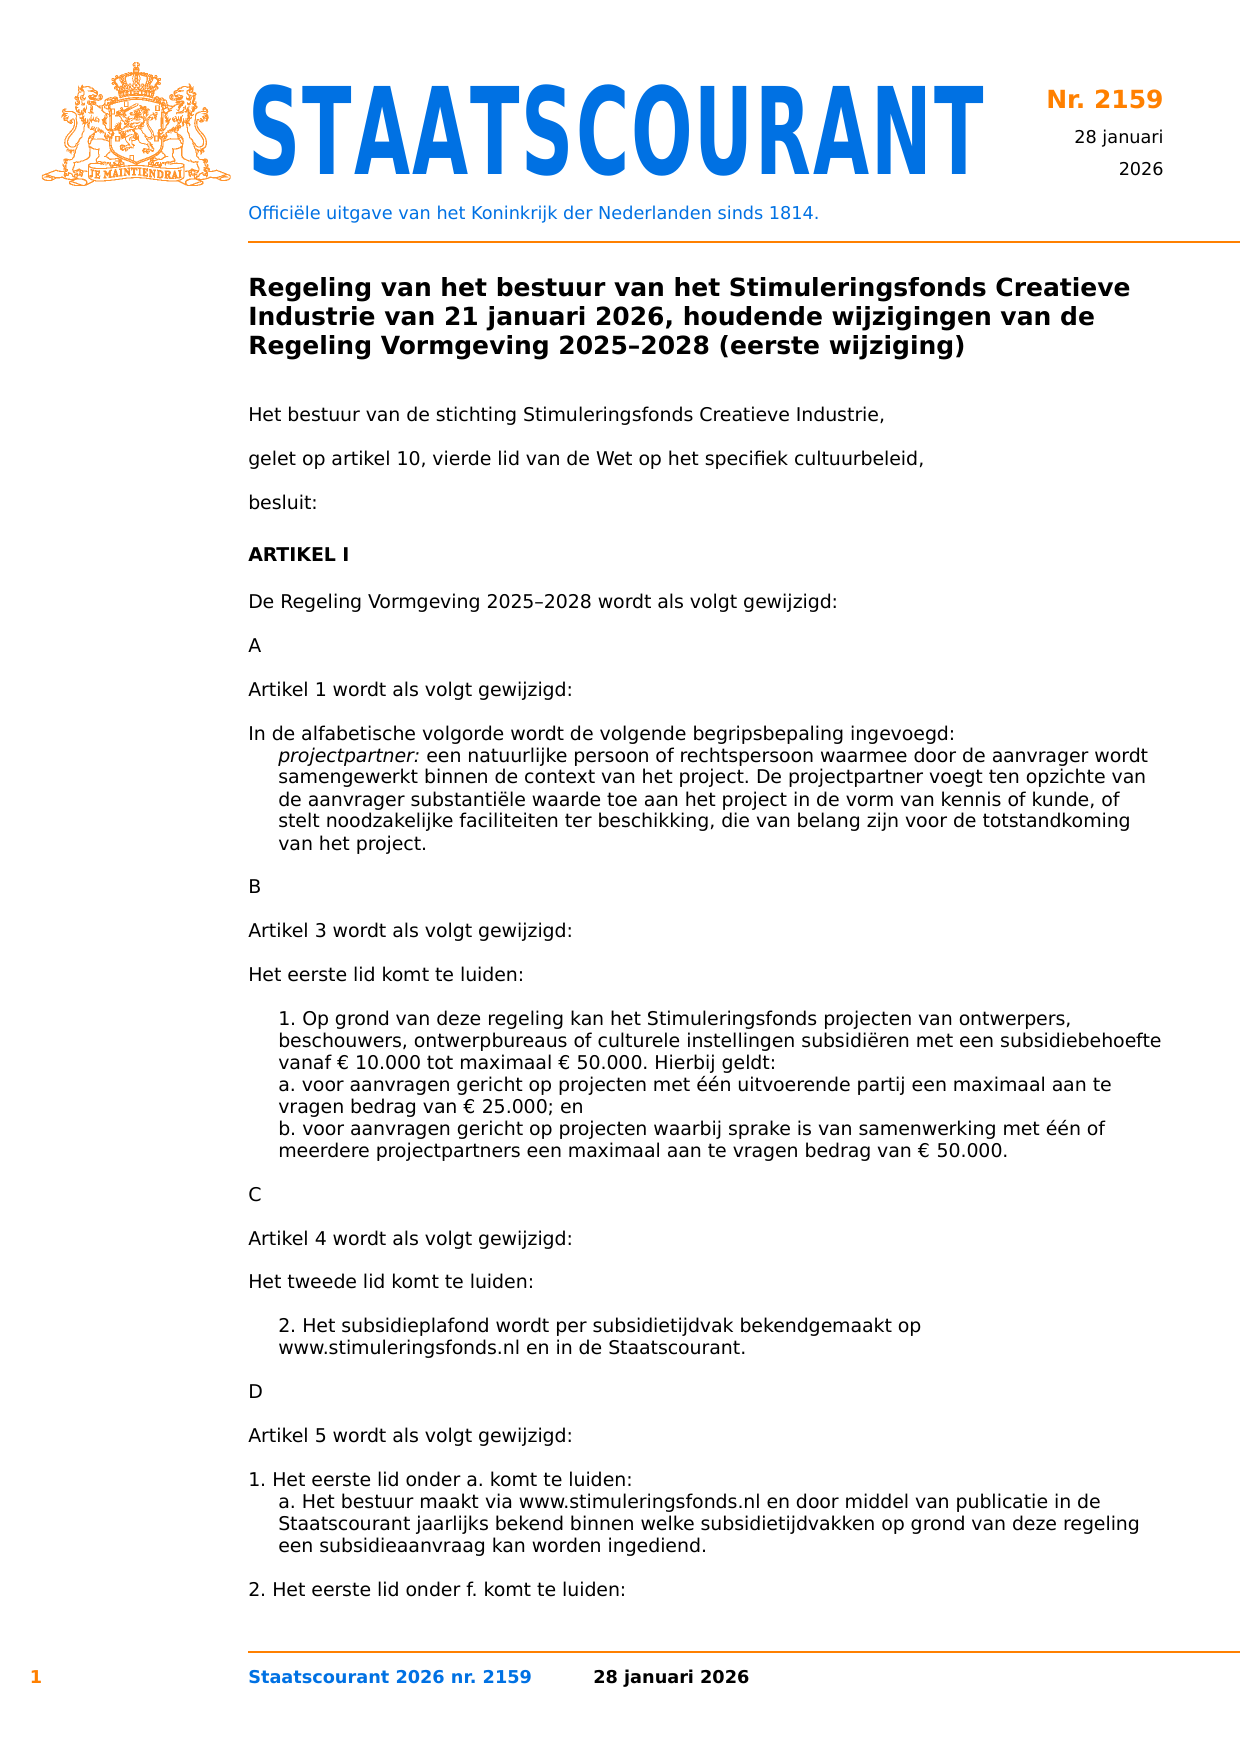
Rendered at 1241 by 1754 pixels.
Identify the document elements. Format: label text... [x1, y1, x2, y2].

text B [248, 876, 1163, 898]
text projectpartner: een natuurlijke persoon of rechtspersoon waarmee door de aanvrager wordt samengewerkt binnen de context van het project. De projectpartner voegt ten opzichte van de aanvrager substantiële waarde toe aan het project in de vorm van kennis of kunde, of stelt noodzakelijke faciliteiten ter beschikking, die van belang zijn voor de totstandkoming van het project. [278, 744, 1163, 854]
subtitle Regeling van het bestuur van het Stimuleringsfonds Creatieve Industrie van 21 januari 2026, houdende wijzigingen van de Regeling Vormgeving 2025–2028 (eerste wijziging) [248, 273, 1163, 361]
text Artikel 4 wordt als volgt gewijzigd: [248, 1227, 1163, 1249]
text 1. Het eerste lid onder a. komt te luiden: [248, 1469, 1163, 1491]
text 2. Het subsidieplafond wordt per subsidietijdvak bekendgemaakt op www.stimuleringsfonds.nl en in de Staatscourant. [278, 1315, 1163, 1359]
table_cell 2026 [998, 153, 1240, 203]
text Het eerste lid komt te luiden: [248, 964, 1163, 986]
subtitle ARTIKEL I [248, 544, 1163, 566]
text Het bestuur van de stichting Stimuleringsfonds Creatieve Industrie, [248, 404, 1163, 426]
text 1. Op grond van deze regeling kan het Stimuleringsfonds projecten van ontwerpers, beschouwers, ontwerpbureaus of culturele instellingen subsidiëren met een subsidiebehoefte vanaf € 10.000 tot maximaal € 50.000. Hierbij geldt: [278, 1008, 1163, 1074]
text b. voor aanvragen gericht op projecten waarbij sprake is van samenwerking met één of meerdere projectpartners een maximaal aan te vragen bedrag van € 50.000. [278, 1118, 1163, 1162]
text A [248, 635, 1163, 657]
table_header STAATSCOURANT [248, 62, 998, 203]
text Het tweede lid komt te luiden: [248, 1271, 1163, 1293]
text Artikel 1 wordt als volgt gewijzigd: [248, 679, 1163, 701]
table_header Nr. 2159 [998, 62, 1240, 121]
text besluit: [248, 492, 1163, 514]
text C [248, 1183, 1163, 1206]
text In de alfabetische volgorde wordt de volgende begripsbepaling ingevoegd: [248, 722, 1163, 744]
picture [41, 62, 231, 186]
text 2. Het eerste lid onder f. komt te luiden: [248, 1578, 1163, 1600]
table_header [25, 62, 248, 241]
text Artikel 3 wordt als volgt gewijzigd: [248, 920, 1163, 942]
text De Regeling Vormgeving 2025–2028 wordt als volgt gewijzigd: [248, 591, 1163, 613]
table_cell Officiële uitgave van het Koninkrijk der Nederlanden sinds 1814. [248, 203, 1240, 241]
table_cell 28 januari [998, 121, 1240, 153]
text Artikel 5 wordt als volgt gewijzigd: [248, 1425, 1163, 1447]
text gelet op artikel 10, vierde lid van de Wet op het specifiek cultuurbeleid, [248, 448, 1163, 470]
text a. Het bestuur maakt via www.stimuleringsfonds.nl en door middel van publicatie in de Staatscourant jaarlijks bekend binnen welke subsidietijdvakken op grond van deze regeling een subsidieaanvraag kan worden ingediend. [278, 1491, 1163, 1557]
text D [248, 1381, 1163, 1403]
text a. voor aanvragen gericht op projecten met één uitvoerende partij een maximaal aan te vragen bedrag van € 25.000; en [278, 1074, 1163, 1118]
